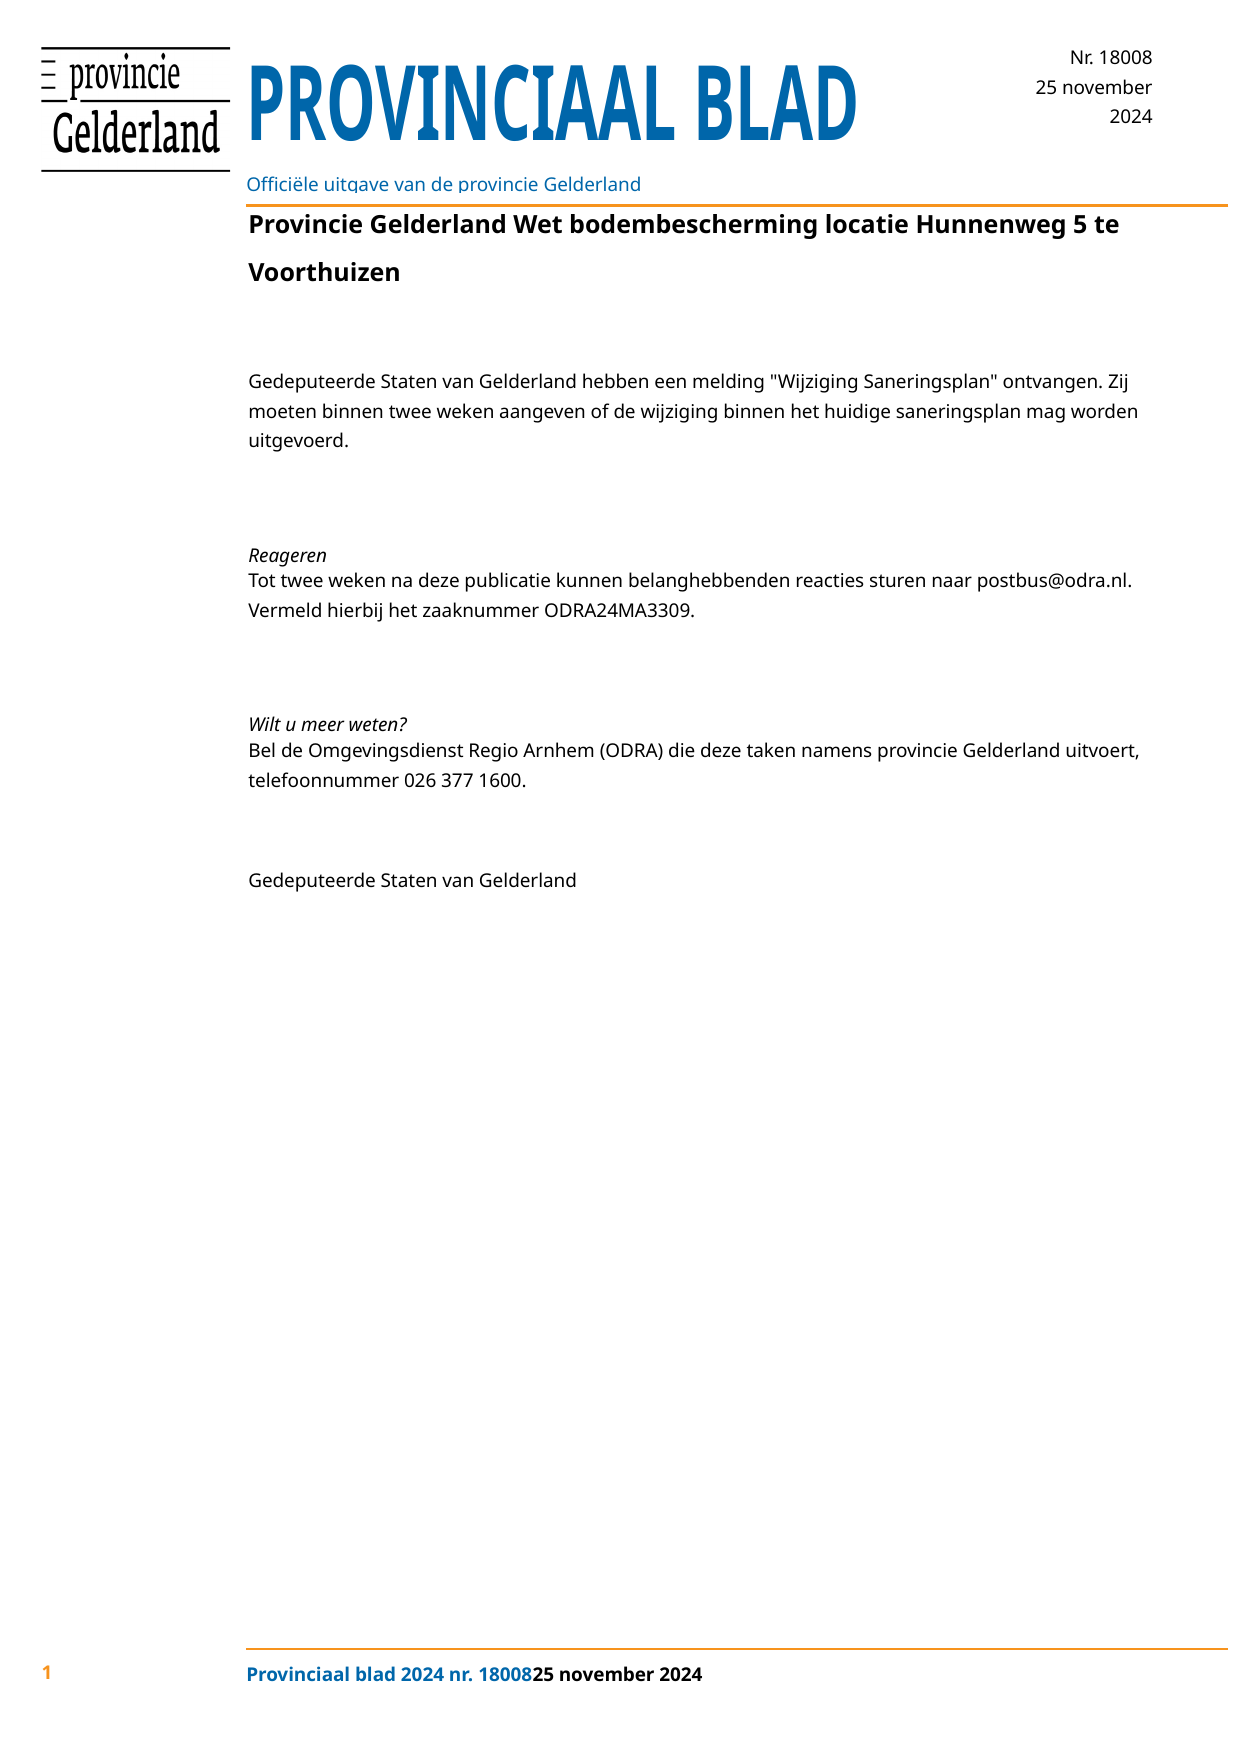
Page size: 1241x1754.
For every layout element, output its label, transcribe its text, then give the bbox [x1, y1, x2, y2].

text Provincie Gelderland Wet bodembescherming locatie Hunnenweg 5 te Voorthuizen [248, 207, 1152, 288]
text Tot twee weken na deze publicatie kunnen belanghebbenden reacties sturen naar postbus@odra.nl. Vermeld hierbij het zaaknummer ODRA24MA3309. [248, 568, 1152, 623]
text Gedeputeerde Staten van Gelderland hebben een melding "Wijziging Saneringsplan" ontvangen. Zij moeten binnen twee weken aangeven of de wijziging binnen het huidige saneringsplan mag worden uitgevoerd. [248, 368, 1152, 453]
text Wilt u meer weten? [248, 712, 1152, 737]
text Reageren [248, 542, 1152, 568]
picture [41, 47, 231, 172]
text Gedeputeerde Staten van Gelderland [248, 868, 1152, 893]
text Bel de Omgevingsdienst Regio Arnhem (ODRA) die deze taken namens provincie Gelderland uitvoert, telefoonnummer 026 377 1600. [248, 737, 1152, 793]
